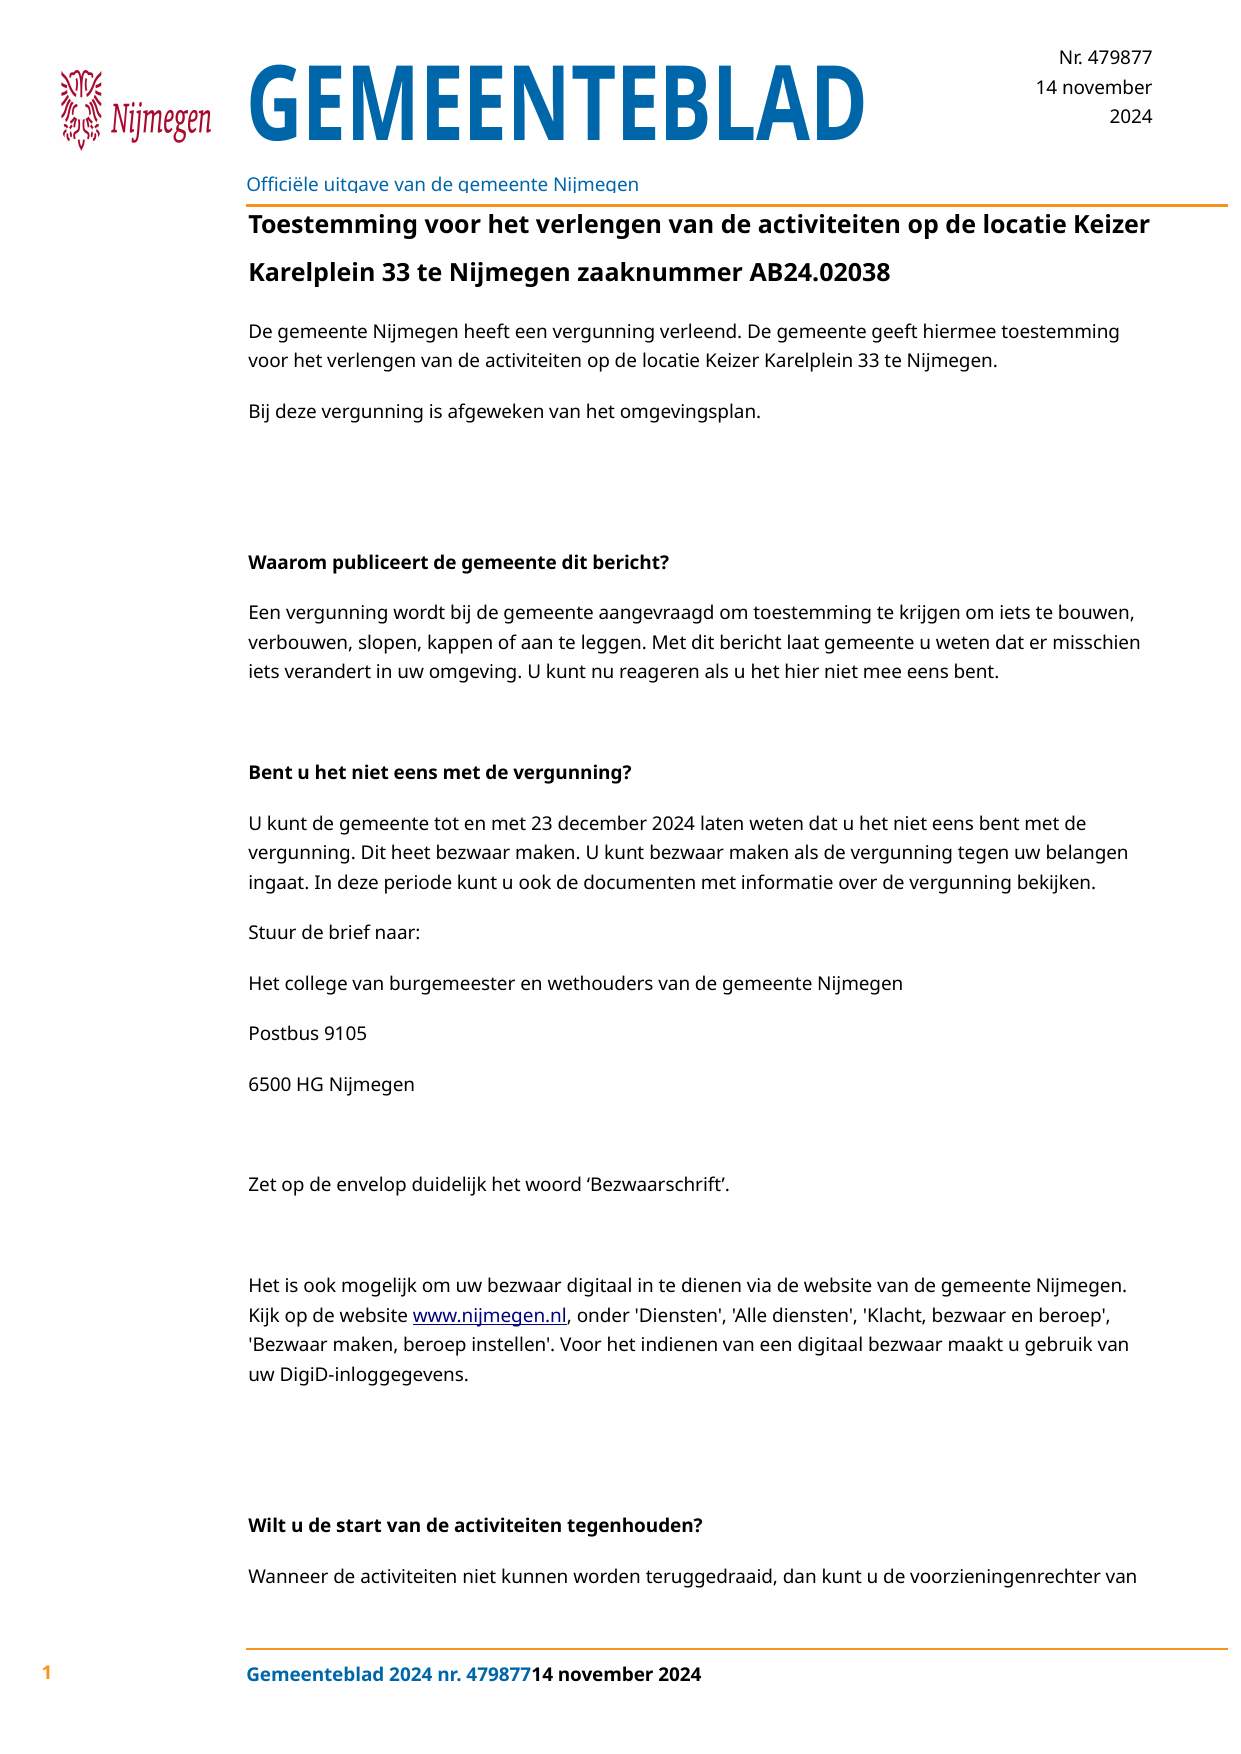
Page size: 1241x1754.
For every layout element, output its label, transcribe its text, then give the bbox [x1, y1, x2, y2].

text Bent u het niet eens met de vergunning? [248, 759, 1152, 785]
text Waarom publiceert de gemeente dit bericht? [248, 549, 1152, 575]
text De gemeente Nijmegen heeft een vergunning verleend. De gemeente geeft hiermee toestemming voor het verlengen van de activiteiten op de locatie Keizer Karelplein 33 te Nijmegen. [248, 318, 1152, 373]
text Een vergunning wordt bij de gemeente aangevraagd om toestemming te krijgen om iets te bouwen, verbouwen, slopen, kappen of aan te leggen. Met dit bericht laat gemeente u weten dat er misschien iets verandert in uw omgeving. U kunt nu reageren als u het hier niet mee eens bent. [248, 599, 1152, 684]
text Zet op de envelop duidelijk het woord ‘Bezwaarschrift’. [248, 1172, 1152, 1197]
text Stuur de brief naar: [248, 919, 1152, 945]
text Het college van burgemeester en wethouders van de gemeente Nijmegen [248, 970, 1152, 996]
text Wanneer de activiteiten niet kunnen worden teruggedraaid, dan kunt u de voorzieningenrechter van [248, 1563, 1152, 1589]
text 6500 HG Nijmegen [248, 1071, 1152, 1097]
text U kunt de gemeente tot en met 23 december 2024 laten weten dat u het niet eens bent met de vergunning. Dit heet bezwaar maken. U kunt bezwaar maken als de vergunning tegen uw belangen ingaat. In deze periode kunt u ook de documenten met informatie over de vergunning bekijken. [248, 810, 1152, 895]
picture [41, 47, 231, 172]
text Wilt u de start van de activiteiten tegenhouden? [248, 1512, 1152, 1538]
text Postbus 9105 [248, 1020, 1152, 1046]
text Bij deze vergunning is afgeweken van het omgevingsplan. [248, 398, 1152, 424]
text Toestemming voor het verlengen van de activiteiten op de locatie Keizer Karelplein 33 te Nijmegen zaaknummer AB24.02038 [248, 207, 1152, 288]
text Het is ook mogelijk om uw bezwaar digitaal in te dienen via de website van de gemeente Nijmegen. Kijk op de website www.nijmegen.nl, onder 'Diensten', 'Alle diensten', 'Klacht, bezwaar en beroep', 'Bezwaar maken, beroep instellen'. Voor het indienen van een digitaal bezwaar maakt u gebruik van uw DigiD-inloggegevens. [248, 1272, 1152, 1387]
